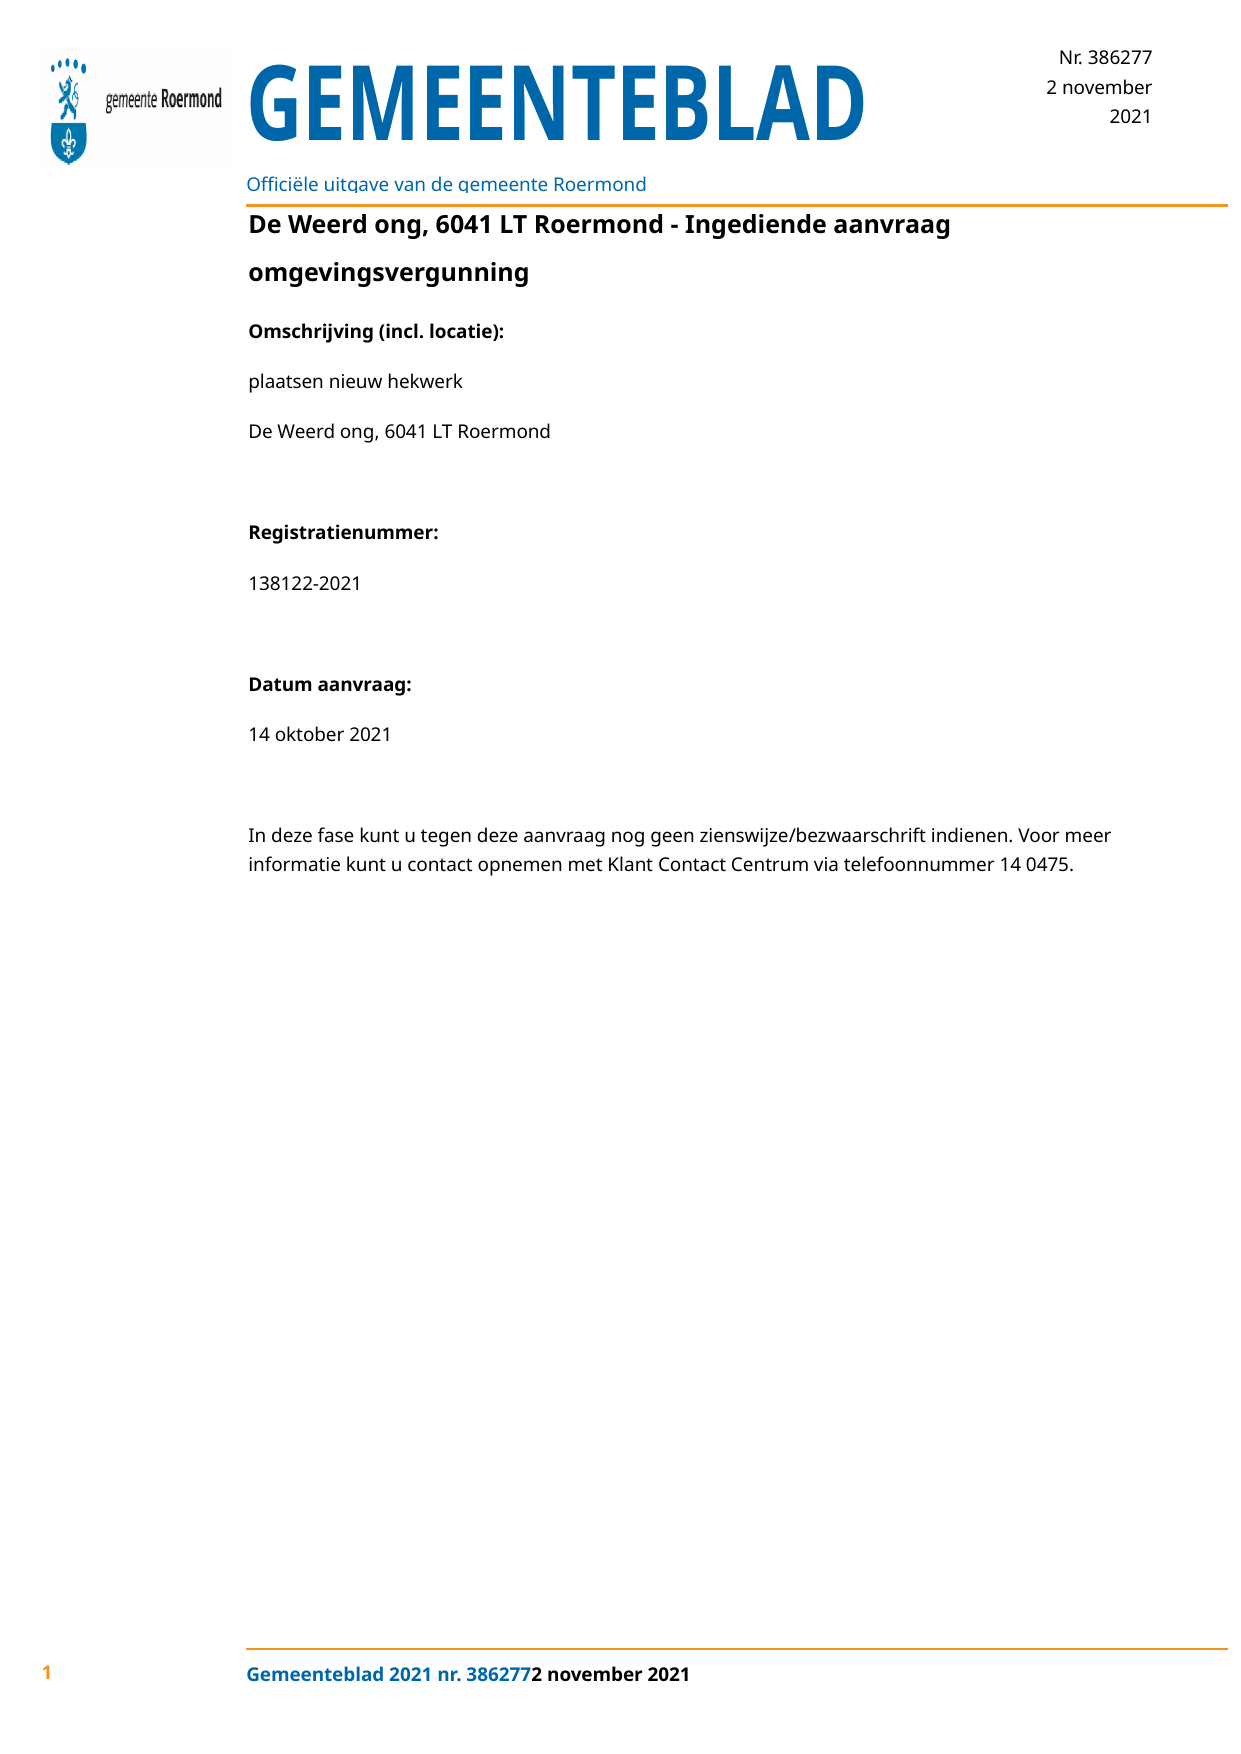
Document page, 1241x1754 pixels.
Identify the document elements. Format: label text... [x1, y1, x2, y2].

text In deze fase kunt u tegen deze aanvraag nog geen zienswijze/bezwaarschrift indienen. Voor meer informatie kunt u contact opnemen met Klant Contact Centrum via telefoonnummer 14 0475. [248, 822, 1152, 877]
text Datum aanvraag: [248, 671, 1152, 697]
text Omschrijving (incl. locatie): [248, 318, 1152, 344]
text 14 oktober 2021 [248, 721, 1152, 747]
text De Weerd ong, 6041 LT Roermond - Ingediende aanvraag omgevingsvergunning [248, 207, 1152, 288]
picture [41, 47, 231, 172]
text Registratienummer: [248, 519, 1152, 545]
text 138122-2021 [248, 570, 1152, 596]
text De Weerd ong, 6041 LT Roermond [248, 419, 1152, 444]
text plaatsen nieuw hekwerk [248, 368, 1152, 394]
